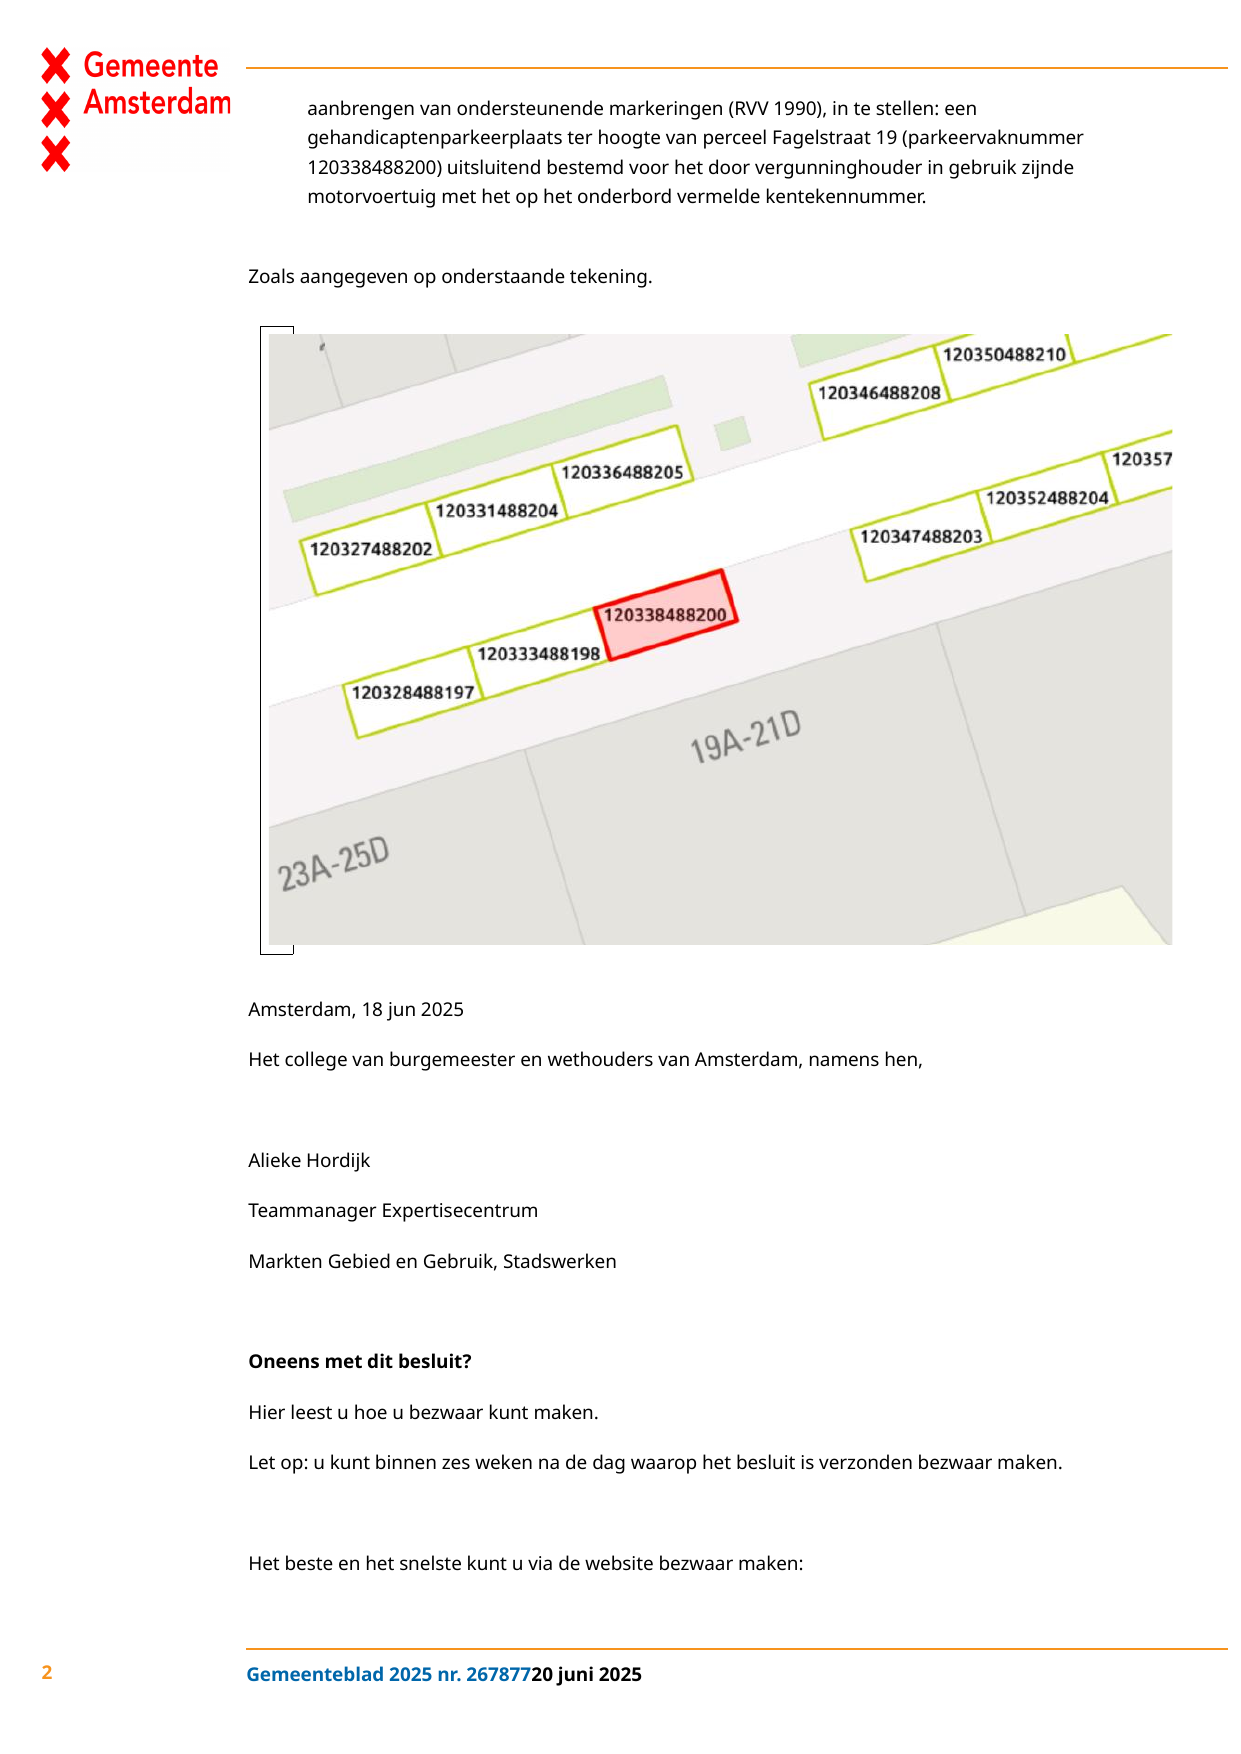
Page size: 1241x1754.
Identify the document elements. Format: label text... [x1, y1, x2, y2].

text Teammanager Expertisecentrum [248, 1197, 1152, 1223]
text Oneens met dit besluit? [248, 1349, 1152, 1374]
picture [268, 334, 1173, 945]
text Let op: u kunt binnen zes weken na de dag waarop het besluit is verzonden bezwaar maken. [248, 1449, 1152, 1475]
text Alieke Hordijk [248, 1147, 1152, 1173]
picture [41, 47, 231, 172]
list aanbrengen van ondersteunende markeringen (RVV 1990), in te stellen: een gehandicaptenparkeerplaats ter hoogte van perceel Fagelstraat 19 (parkeervaknummer 120338488200) uitsluitend bestemd voor het door vergunninghouder in gebruik zijnde motorvoertuig met het op het onderbord vermelde kentekennummer. [248, 95, 1152, 209]
text Hier leest u hoe u bezwaar kunt maken. [248, 1399, 1152, 1425]
text Het beste en het snelste kunt u via de website bezwaar maken: [248, 1550, 1152, 1576]
text Het college van burgemeester en wethouders van Amsterdam, namens hen, [248, 1046, 1152, 1072]
text Zoals aangegeven op onderstaande tekening. [248, 263, 1152, 289]
text Markten Gebied en Gebruik, Stadswerken [248, 1248, 1152, 1273]
text Amsterdam, 18 jun 2025 [248, 996, 1152, 1021]
